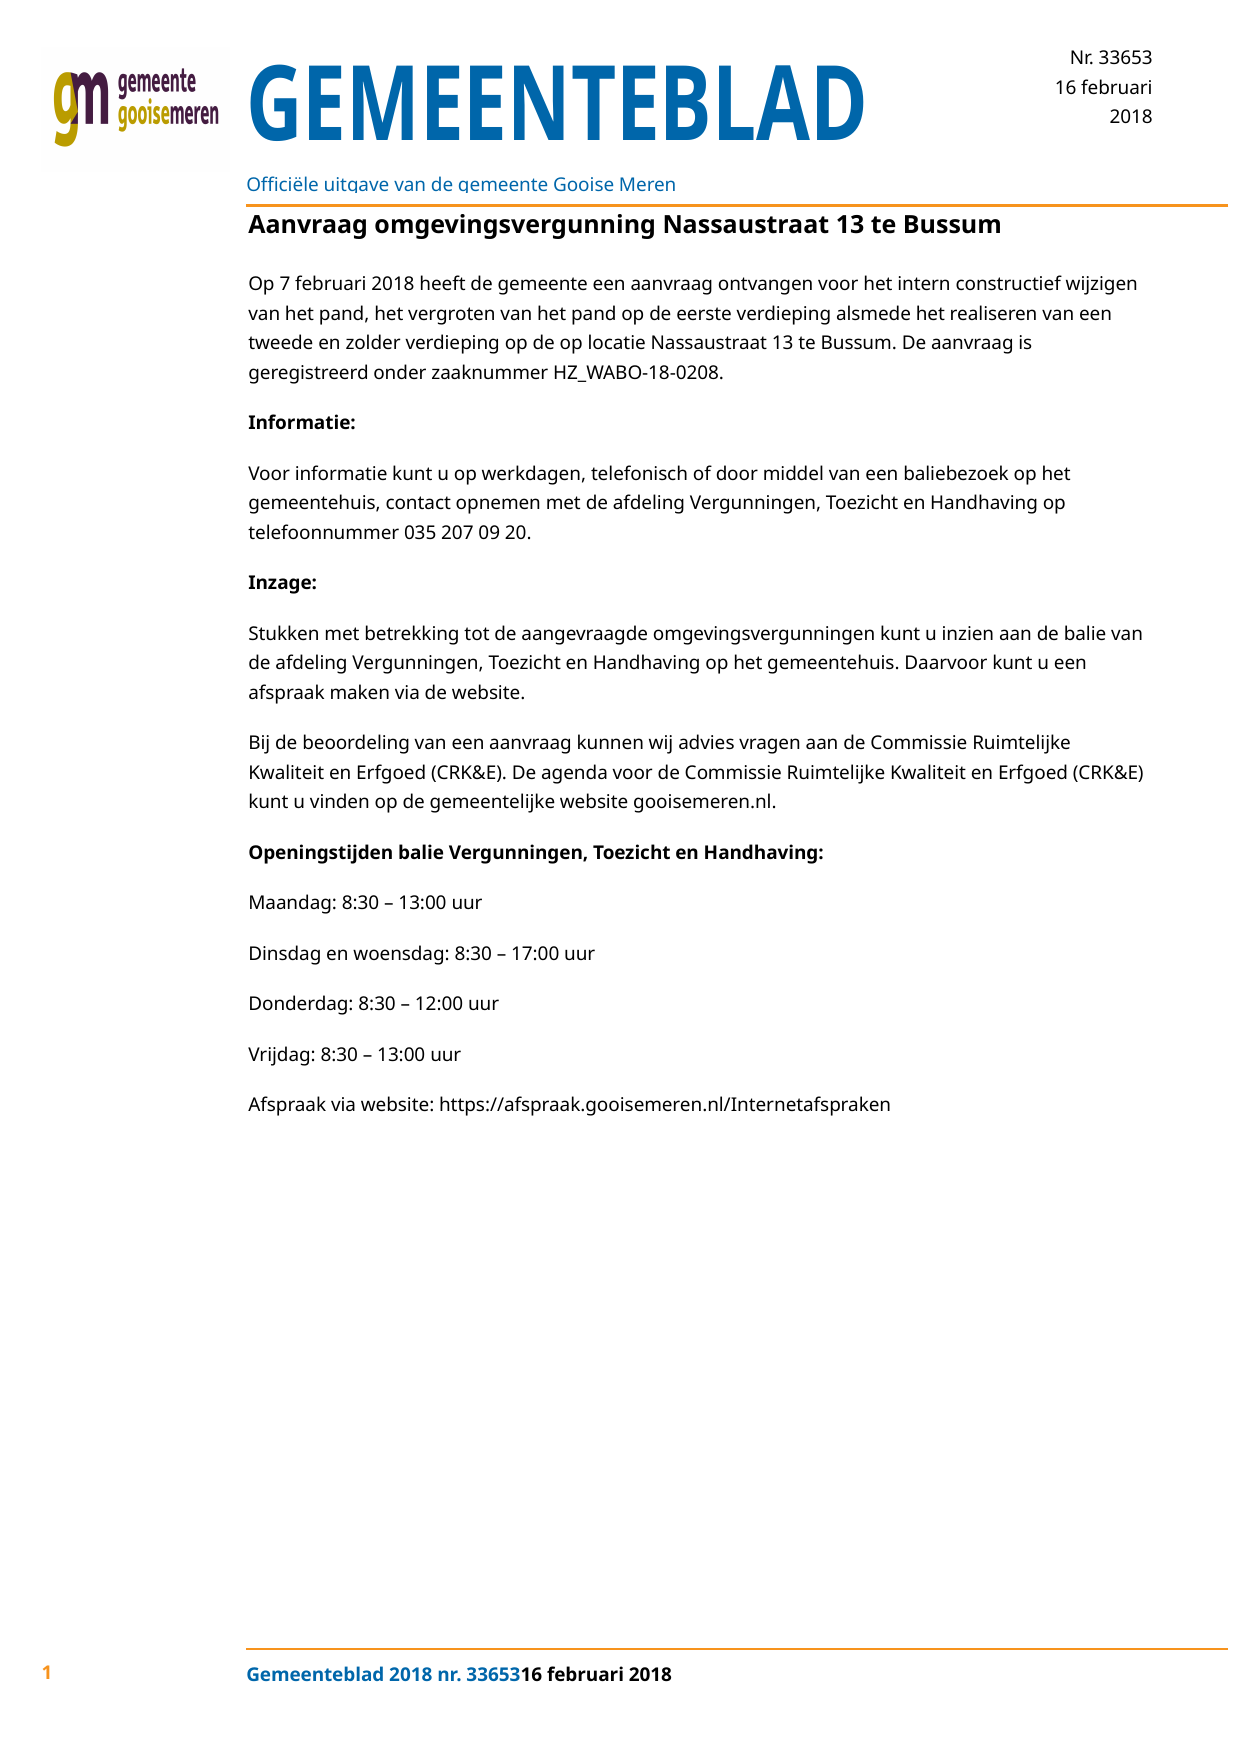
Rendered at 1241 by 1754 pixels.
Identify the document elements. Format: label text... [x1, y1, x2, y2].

text Donderdag: 8:30 – 12:00 uur [248, 990, 1152, 1016]
text Openingstijden balie Vergunningen, Toezicht en Handhaving: [248, 839, 1152, 865]
text Aanvraag omgevingsvergunning Nassaustraat 13 te Bussum [248, 207, 1152, 241]
text Voor informatie kunt u op werkdagen, telefonisch of door middel van een baliebezoek op het gemeentehuis, contact opnemen met de afdeling Vergunningen, Toezicht en Handhaving op telefoonnummer 035 207 09 20. [248, 460, 1152, 545]
text Vrijdag: 8:30 – 13:00 uur [248, 1041, 1152, 1066]
text Afspraak via website: https://afspraak.gooisemeren.nl/Internetafspraken [248, 1091, 1152, 1117]
picture [41, 47, 231, 172]
text Bij de beoordeling van een aanvraag kunnen wij advies vragen aan de Commissie Ruimtelijke Kwaliteit en Erfgoed (CRK&E). De agenda voor de Commissie Ruimtelijke Kwaliteit en Erfgoed (CRK&E) kunt u vinden op de gemeentelijke website gooisemeren.nl. [248, 729, 1152, 814]
text Dinsdag en woensdag: 8:30 – 17:00 uur [248, 940, 1152, 966]
text Stukken met betrekking tot de aangevraagde omgevingsvergunningen kunt u inzien aan de balie van de afdeling Vergunningen, Toezicht en Handhaving op het gemeentehuis. Daarvoor kunt u een afspraak maken via de website. [248, 620, 1152, 705]
text Inzage: [248, 569, 1152, 595]
text Op 7 februari 2018 heeft de gemeente een aanvraag ontvangen voor het intern constructief wijzigen van het pand, het vergroten van het pand op de eerste verdieping alsmede het realiseren van een tweede en zolder verdieping op de op locatie Nassaustraat 13 te Bussum. De aanvraag is geregistreerd onder zaaknummer HZ_WABO-18-0208. [248, 270, 1152, 385]
text Informatie: [248, 409, 1152, 435]
text Maandag: 8:30 – 13:00 uur [248, 889, 1152, 915]
